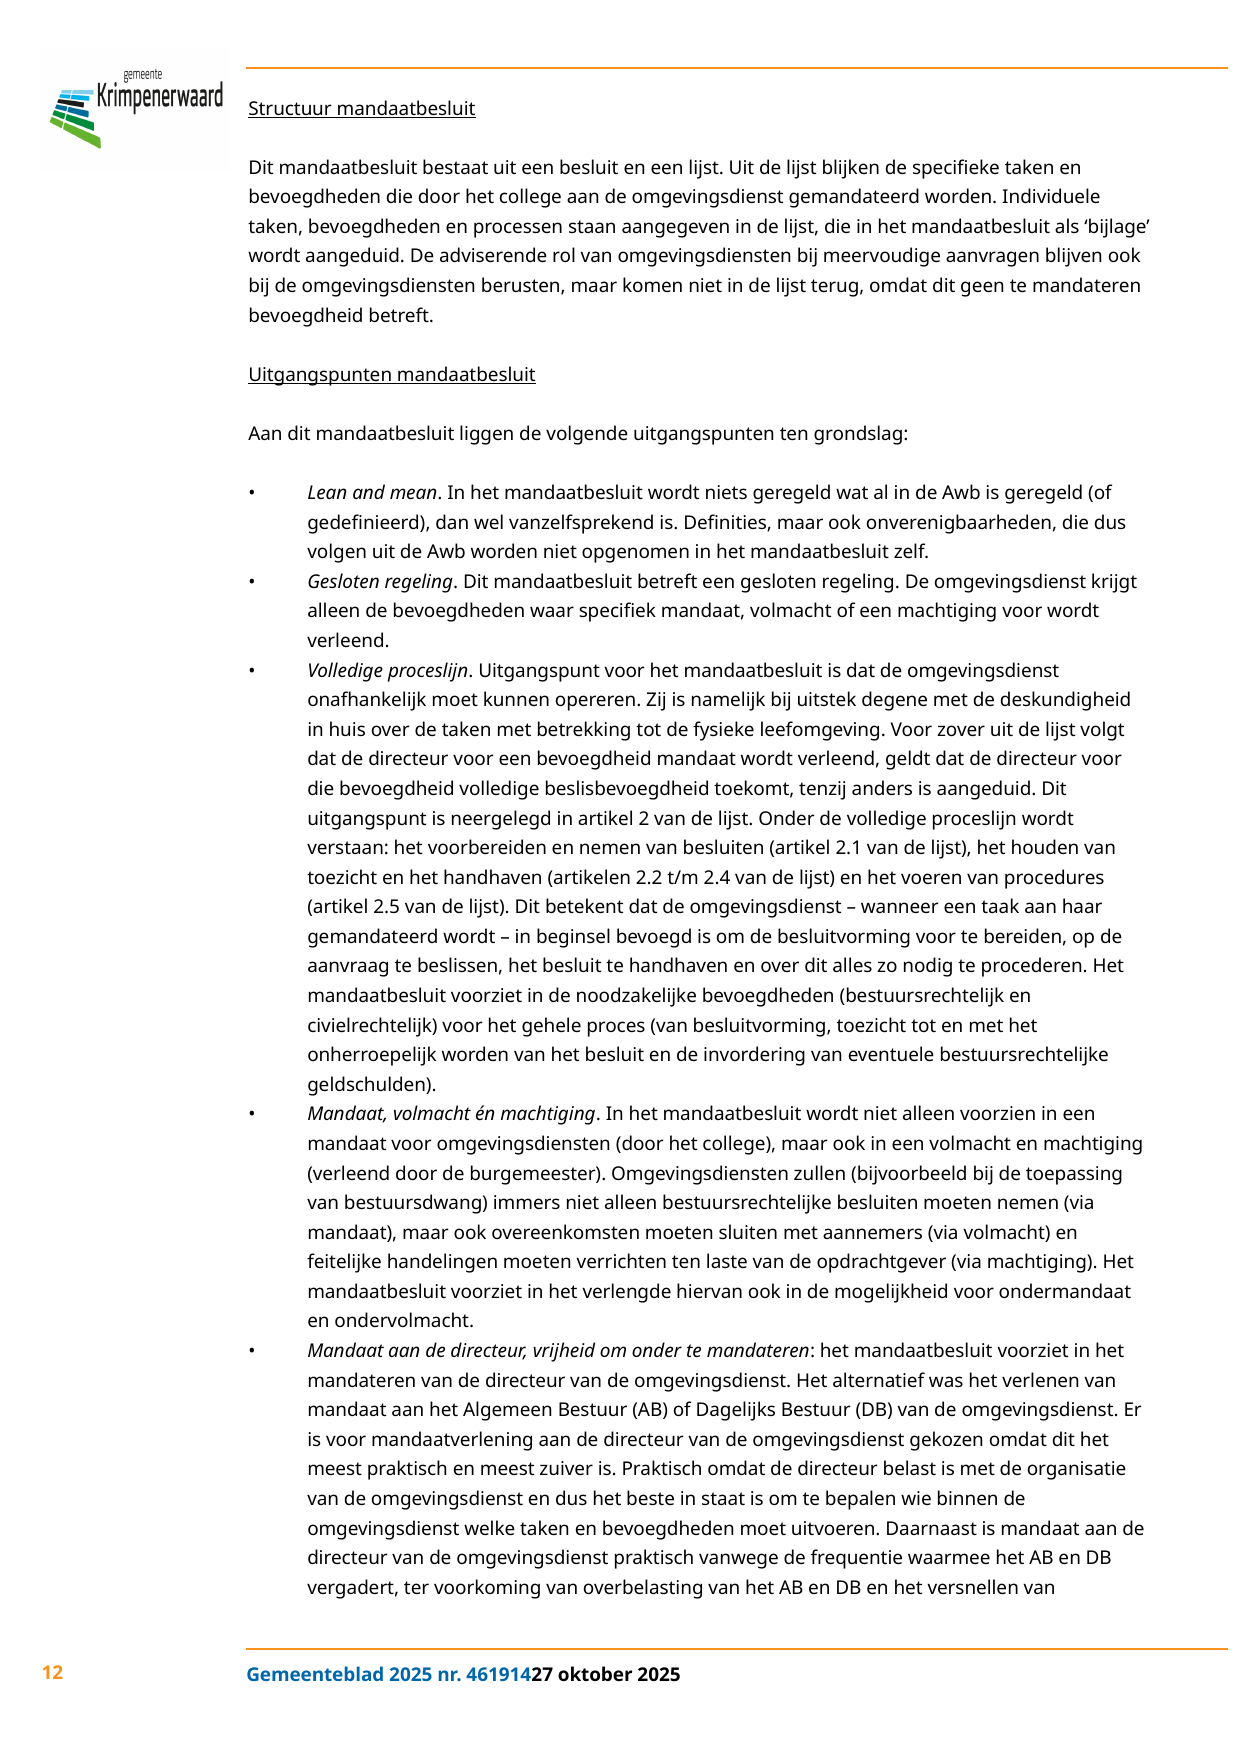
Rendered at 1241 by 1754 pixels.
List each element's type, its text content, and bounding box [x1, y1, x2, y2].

list Mandaat aan de directeur, vrijheid om onder te mandateren: het mandaatbesluit voorziet in het mandateren van de directeur van de omgevingsdienst. Het alternatief was het verlenen van mandaat aan het Algemeen Bestuur (AB) of Dagelijks Bestuur (DB) van de omgevingsdienst. Er is voor mandaatverlening aan de directeur van de omgevingsdienst gekozen omdat dit het meest praktisch en meest zuiver is. Praktisch omdat de directeur belast is met de organisatie van de omgevingsdienst en dus het beste in staat is om te bepalen wie binnen de omgevingsdienst welke taken en bevoegdheden moet uitvoeren. Daarnaast is mandaat aan de directeur van de omgevingsdienst praktisch vanwege de frequentie waarmee het AB en DB vergadert, ter voorkoming van overbelasting van het AB en DB en het versnellen van [248, 1337, 1152, 1600]
text Dit mandaatbesluit bestaat uit een besluit en een lijst. Uit de lijst blijken de specifieke taken en bevoegdheden die door het college aan de omgevingsdienst gemandateerd worden. Individuele taken, bevoegdheden en processen staan aangegeven in de lijst, die in het mandaatbesluit als ‘bijlage’ wordt aangeduid. De adviserende rol van omgevingsdiensten bij meervoudige aanvragen blijven ook bij de omgevingsdiensten berusten, maar komen niet in de lijst terug, omdat dit geen te mandateren bevoegdheid betreft. [248, 154, 1152, 328]
list Lean and mean. In het mandaatbesluit wordt niets geregeld wat al in de Awb is geregeld (of gedefinieerd), dan wel vanzelfsprekend is. Definities, maar ook onverenigbaarheden, die dus volgen uit de Awb worden niet opgenomen in het mandaatbesluit zelf. [248, 479, 1152, 564]
text Structuur mandaatbesluit [248, 95, 1152, 121]
picture [41, 47, 231, 172]
text Aan dit mandaatbesluit liggen de volgende uitgangspunten ten grondslag: [248, 420, 1152, 446]
list Mandaat, volmacht én machtiging. In het mandaatbesluit wordt niet alleen voorzien in een mandaat voor omgevingsdiensten (door het college), maar ook in een volmacht en machtiging (verleend door de burgemeester). Omgevingsdiensten zullen (bijvoorbeeld bij de toepassing van bestuursdwang) immers niet alleen bestuursrechtelijke besluiten moeten nemen (via mandaat), maar ook overeenkomsten moeten sluiten met aannemers (via volmacht) en feitelijke handelingen moeten verrichten ten laste van de opdrachtgever (via machtiging). Het mandaatbesluit voorziet in het verlengde hiervan ook in de mogelijkheid voor ondermandaat en ondervolmacht. [248, 1101, 1152, 1333]
list Gesloten regeling. Dit mandaatbesluit betreft een gesloten regeling. De omgevingsdienst krijgt alleen de bevoegdheden waar specifiek mandaat, volmacht of een machtiging voor wordt verleend. [248, 568, 1152, 653]
text Uitgangspunten mandaatbesluit [248, 361, 1152, 387]
list Volledige proceslijn. Uitgangspunt voor het mandaatbesluit is dat de omgevingsdienst onafhankelijk moet kunnen opereren. Zij is namelijk bij uitstek degene met de deskundigheid in huis over de taken met betrekking tot de fysieke leefomgeving. Voor zover uit de lijst volgt dat de directeur voor een bevoegdheid mandaat wordt verleend, geldt dat de directeur voor die bevoegdheid volledige beslisbevoegdheid toekomt, tenzij anders is aangeduid. Dit uitgangspunt is neergelegd in artikel 2 van de lijst. Onder de volledige proceslijn wordt verstaan: het voorbereiden en nemen van besluiten (artikel 2.1 van de lijst), het houden van toezicht en het handhaven (artikelen 2.2 t/m 2.4 van de lijst) en het voeren van procedures (artikel 2.5 van de lijst). Dit betekent dat de omgevingsdienst – wanneer een taak aan haar gemandateerd wordt – in beginsel bevoegd is om de besluitvorming voor te bereiden, op de aanvraag te beslissen, het besluit te handhaven en over dit alles zo nodig te procederen. Het mandaatbesluit voorziet in de noodzakelijke bevoegdheden (bestuursrechtelijk en civielrechtelijk) voor het gehele proces (van besluitvorming, toezicht tot en met het onherroepelijk worden van het besluit en de invordering van eventuele bestuursrechtelijke geldschulden). [248, 657, 1152, 1097]
